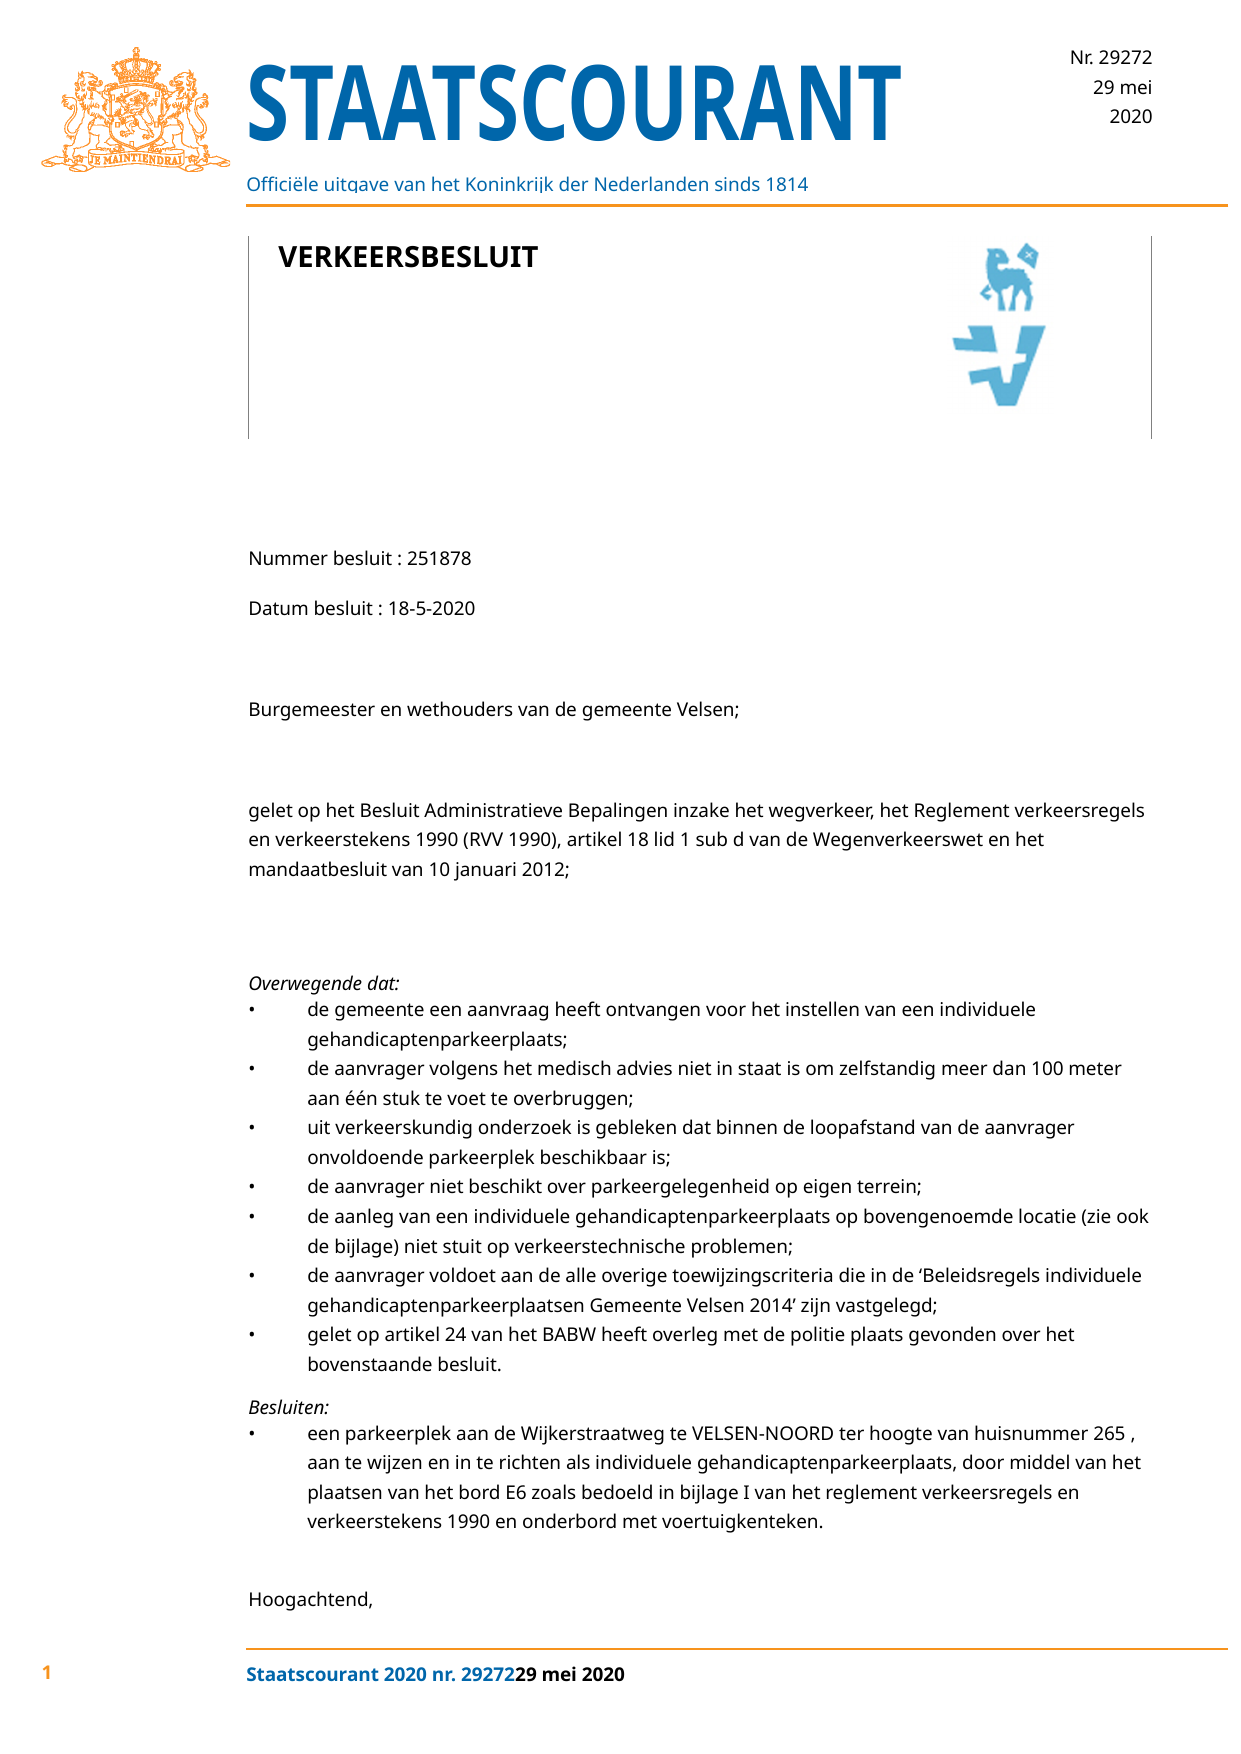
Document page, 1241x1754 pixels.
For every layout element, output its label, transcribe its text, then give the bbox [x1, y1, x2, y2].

text Besluiten: [248, 1394, 1152, 1420]
list uit verkeerskundig onderzoek is gebleken dat binnen de loopafstand van de aanvrager onvoldoende parkeerplek beschikbaar is; [248, 1114, 1152, 1170]
text gelet op het Besluit Administratieve Bepalingen inzake het wegverkeer, het Reglement verkeersregels en verkeerstekens 1990 (RVV 1990), artikel 18 lid 1 sub d van de Wegenverkeerswet en het mandaatbesluit van 10 januari 2012; [248, 797, 1152, 882]
picture [41, 47, 231, 172]
text Overwegende dat: [248, 970, 1152, 996]
table_header [850, 414, 1151, 439]
list de aanvrager volgens het medisch advies niet in staat is om zelfstandig meer dan 100 meter aan één stuk te voet te overbruggen; [248, 1055, 1152, 1111]
picture [946, 236, 1055, 414]
list de gemeente een aanvraag heeft ontvangen voor het instellen van een individuele gehandicaptenparkeerplaats; [248, 996, 1152, 1051]
list de aanvrager niet beschikt over parkeergelegenheid op eigen terrein; [248, 1174, 1152, 1199]
text Nummer besluit : 251878 [248, 545, 1152, 571]
table_header [1055, 236, 1151, 413]
list een parkeerplek aan de Wijkerstraatweg te VELSEN-NOORD ter hoogte van huisnummer 265 , aan te wijzen en in te richten als individuele gehandicaptenparkeerplaats, door middel van het plaatsen van het bord E6 zoals bedoeld in bijlage I van het reglement verkeersregels en verkeerstekens 1990 en onderbord met voertuigkenteken. [248, 1420, 1152, 1534]
list de aanleg van een individuele gehandicaptenparkeerplaats op bovengenoemde locatie (zie ook de bijlage) niet stuit op verkeerstechnische problemen; [248, 1203, 1152, 1258]
text Datum besluit : 18-5-2020 [248, 595, 1152, 621]
text Hoogachtend, [248, 1586, 1152, 1612]
list gelet op artikel 24 van het BABW heeft overleg met de politie plaats gevonden over het bovenstaande besluit. [248, 1322, 1152, 1377]
table_header [850, 236, 946, 413]
list de aanvrager voldoet aan de alle overige toewijzingscriteria die in de ‘Beleidsregels individuele gehandicaptenparkeerplaatsen Gemeente Velsen 2014’ zijn vastgelegd; [248, 1262, 1152, 1318]
table_header VERKEERSBESLUIT [249, 236, 850, 439]
text Burgemeester en wethouders van de gemeente Velsen; [248, 696, 1152, 722]
